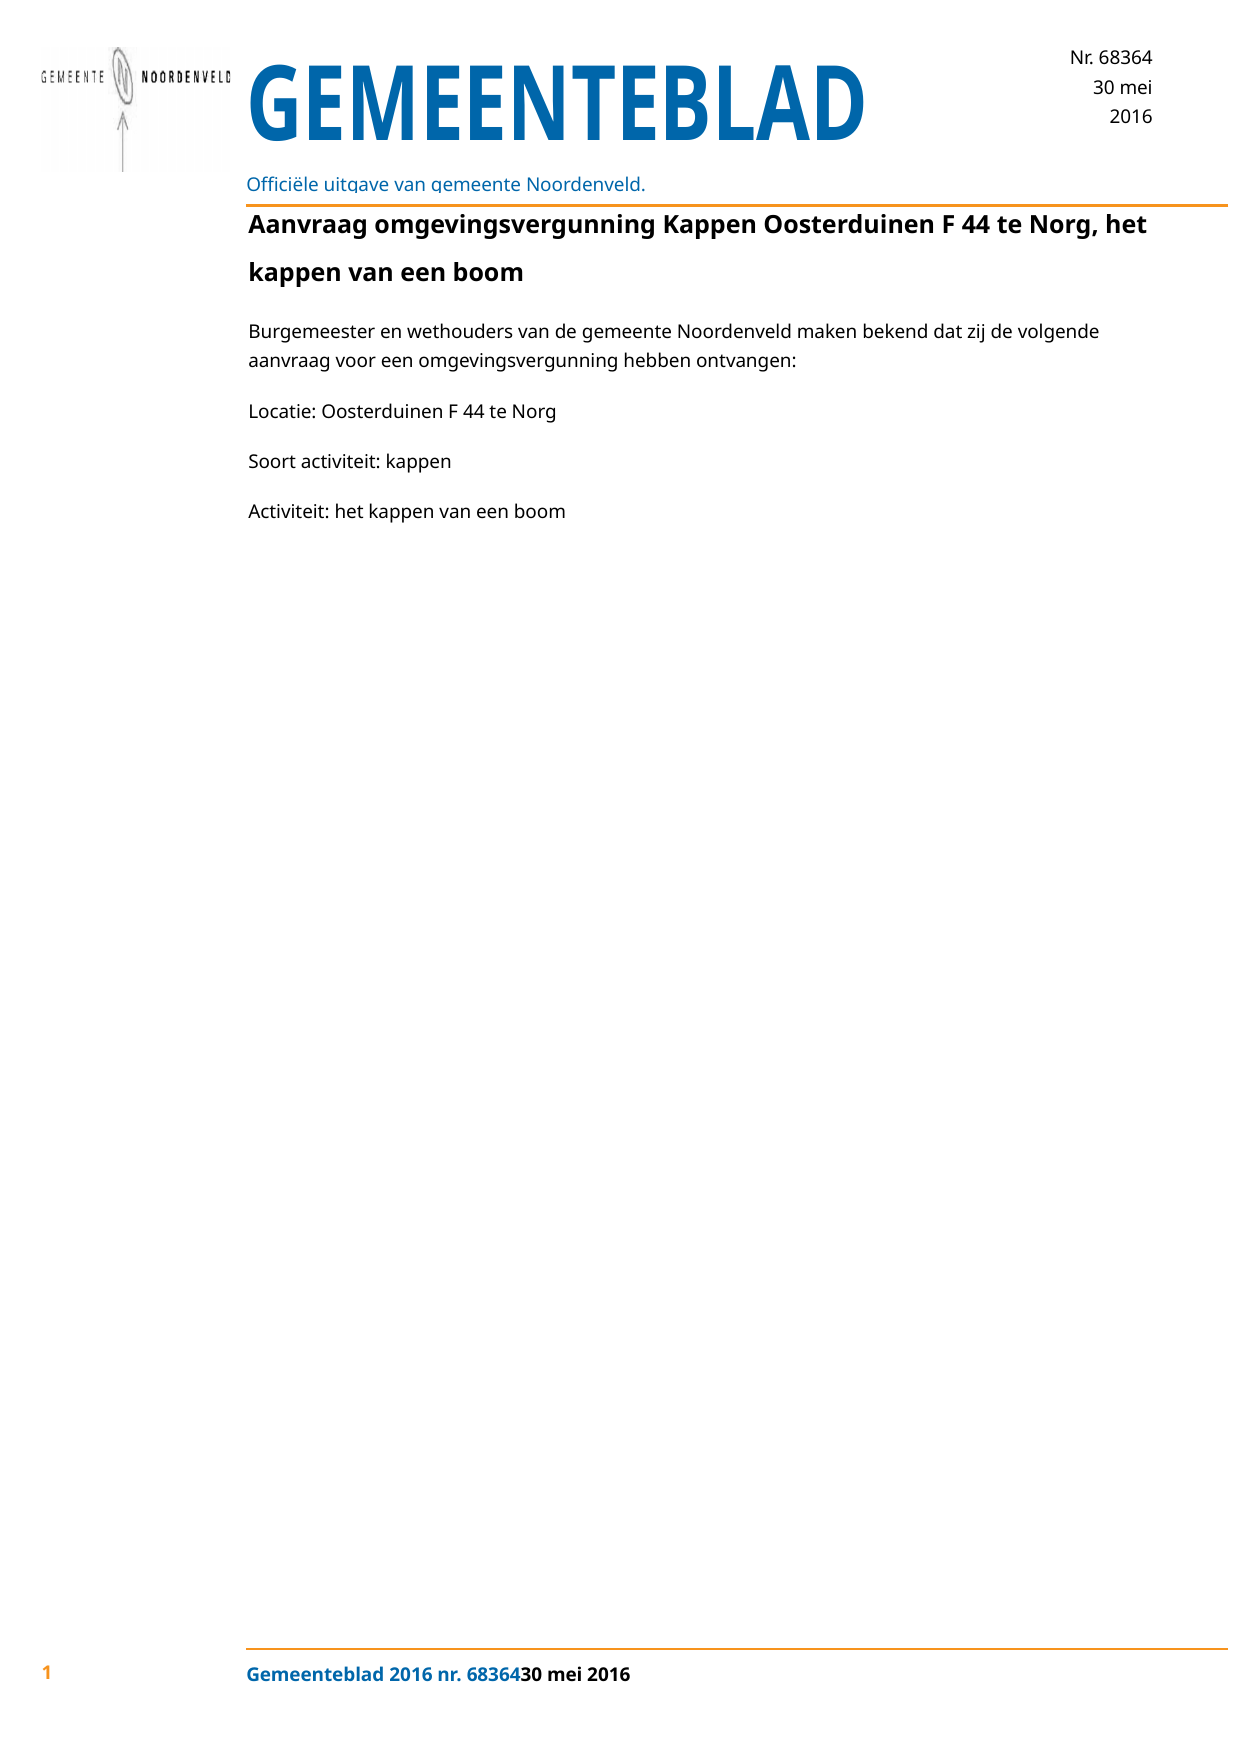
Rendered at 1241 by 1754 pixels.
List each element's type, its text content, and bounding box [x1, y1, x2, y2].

text Burgemeester en wethouders van de gemeente Noordenveld maken bekend dat zij de volgende aanvraag voor een omgevingsvergunning hebben ontvangen: [248, 318, 1152, 373]
text Soort activiteit: kappen [248, 448, 1152, 474]
text Aanvraag omgevingsvergunning Kappen Oosterduinen F 44 te Norg, het kappen van een boom [248, 207, 1152, 288]
text Activiteit: het kappen van een boom [248, 499, 1152, 524]
picture [41, 47, 231, 172]
text Locatie: Oosterduinen F 44 te Norg [248, 398, 1152, 424]
